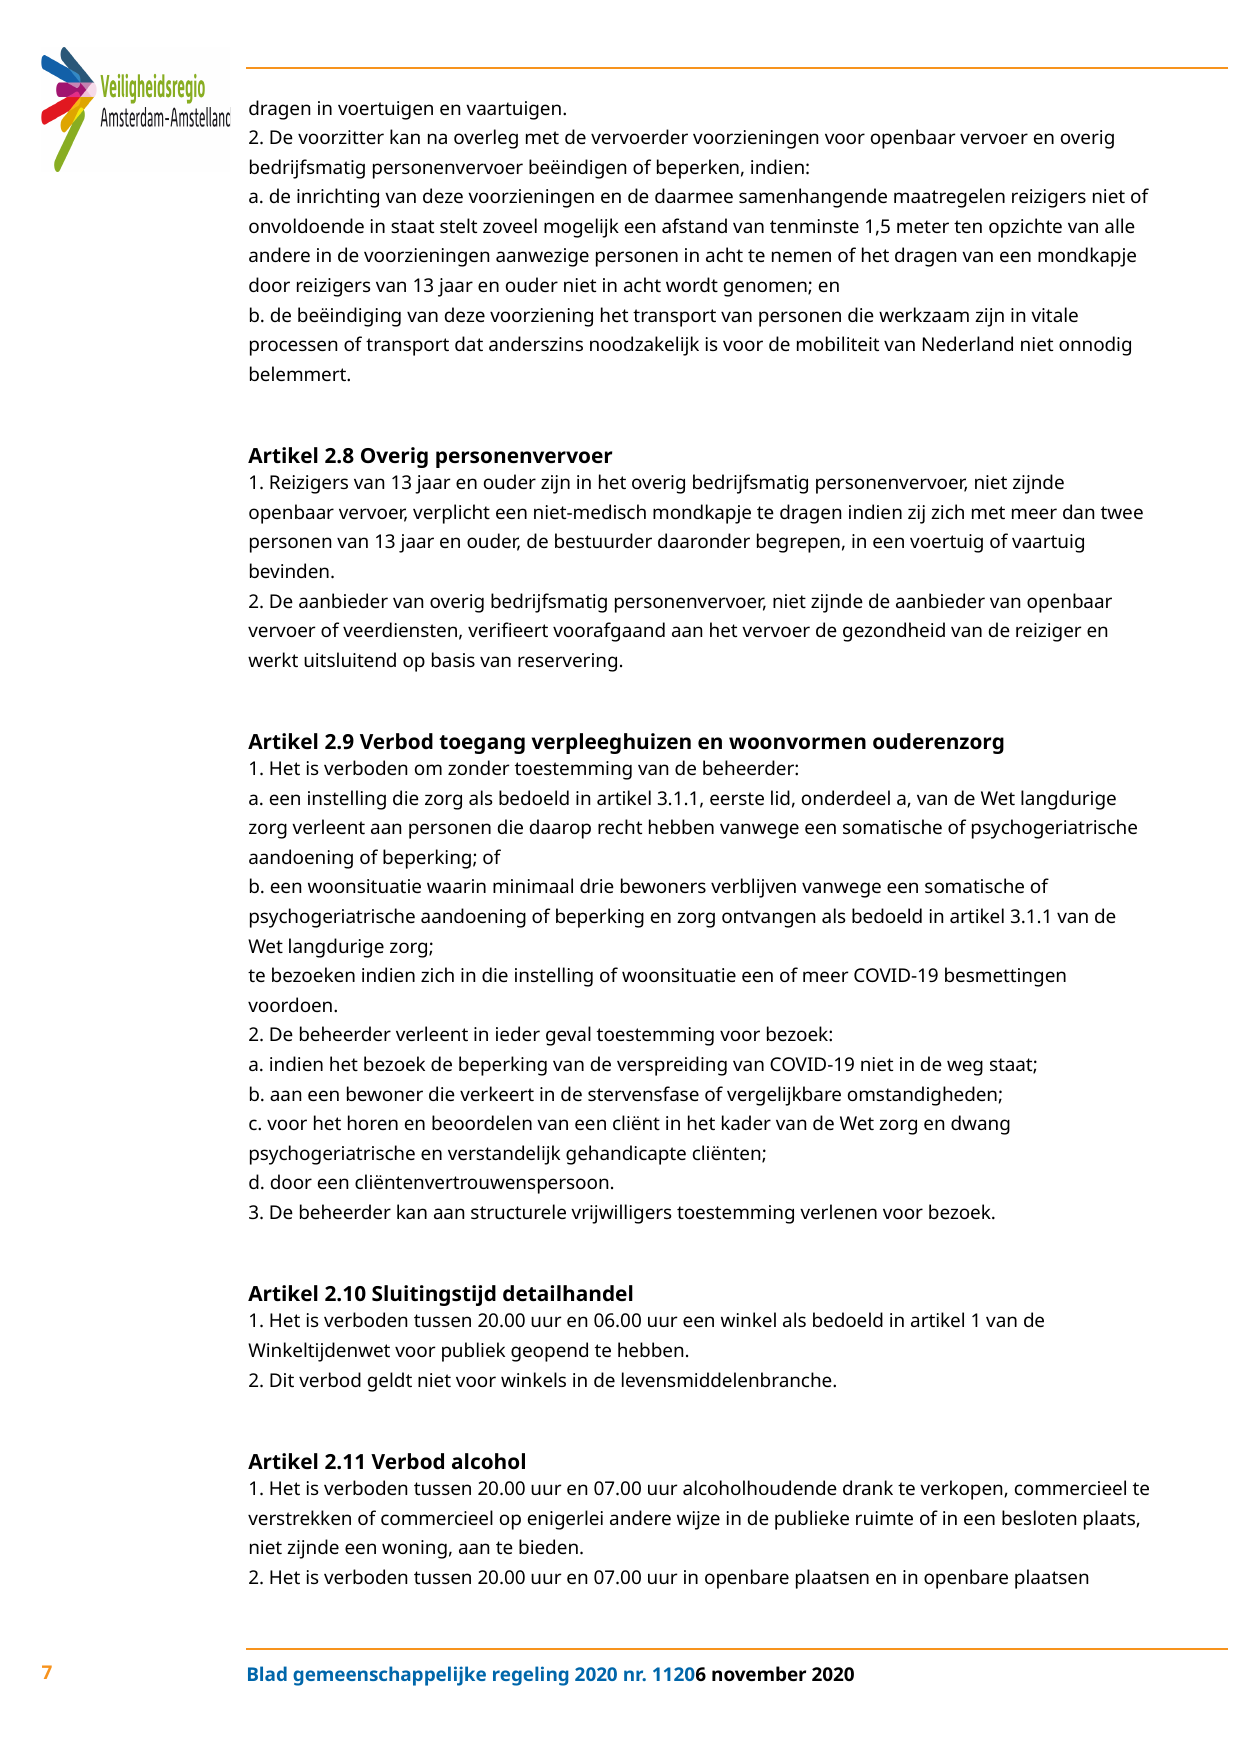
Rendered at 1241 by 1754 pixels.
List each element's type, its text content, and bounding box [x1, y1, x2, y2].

text 1. Het is verboden tussen 20.00 uur en 06.00 uur een winkel als bedoeld in artikel 1 van de Winkeltijdenwet voor publiek geopend te hebben. [248, 1308, 1152, 1363]
text 2. De beheerder verleent in ieder geval toestemming voor bezoek: [248, 1022, 1152, 1047]
text a. indien het bezoek de beperking van de verspreiding van COVID-19 niet in de weg staat; [248, 1051, 1152, 1077]
text 2. Dit verbod geldt niet voor winkels in de levensmiddelenbranche. [248, 1367, 1152, 1392]
text a. de inrichting van deze voorzieningen en de daarmee samenhangende maatregelen reizigers niet of onvoldoende in staat stelt zoveel mogelijk een afstand van tenminste 1,5 meter ten opzichte van alle andere in de voorzieningen aanwezige personen in acht te nemen of het dragen van een mondkapje door reizigers van 13 jaar en ouder niet in acht wordt genomen; en [248, 183, 1152, 298]
text Artikel 2.8 Overig personenvervoer [248, 441, 1152, 469]
text te bezoeken indien zich in die instelling of woonsituatie een of meer COVID-19 besmettingen voordoen. [248, 962, 1152, 1018]
text Artikel 2.9 Verbod toegang verpleeghuizen en woonvormen ouderenzorg [248, 727, 1152, 755]
text dragen in voertuigen en vaartuigen. [248, 95, 1152, 121]
text Artikel 2.11 Verbod alcohol [248, 1447, 1152, 1475]
text 2. De aanbieder van overig bedrijfsmatig personenvervoer, niet zijnde de aanbieder van openbaar vervoer of veerdiensten, verifieert voorafgaand aan het vervoer de gezondheid van de reiziger en werkt uitsluitend op basis van reservering. [248, 588, 1152, 673]
text 3. De beheerder kan aan structurele vrijwilligers toestemming verlenen voor bezoek. [248, 1199, 1152, 1225]
text a. een instelling die zorg als bedoeld in artikel 3.1.1, eerste lid, onderdeel a, van de Wet langdurige zorg verleent aan personen die daarop recht hebben vanwege een somatische of psychogeriatrische aandoening of beperking; of [248, 785, 1152, 870]
text 1. Reizigers van 13 jaar en ouder zijn in het overig bedrijfsmatig personenvervoer, niet zijnde openbaar vervoer, verplicht een niet-medisch mondkapje te dragen indien zij zich met meer dan twee personen van 13 jaar en ouder, de bestuurder daaronder begrepen, in een voertuig of vaartuig bevinden. [248, 469, 1152, 584]
picture [41, 47, 231, 172]
text 1. Het is verboden tussen 20.00 uur en 07.00 uur alcoholhoudende drank te verkopen, commercieel te verstrekken of commercieel op enigerlei andere wijze in de publieke ruimte of in een besloten plaats, niet zijnde een woning, aan te bieden. [248, 1475, 1152, 1560]
text c. voor het horen en beoordelen van een cliënt in het kader van de Wet zorg en dwang psychogeriatrische en verstandelijk gehandicapte cliënten; [248, 1110, 1152, 1166]
text 2. De voorzitter kan na overleg met de vervoerder voorzieningen voor openbaar vervoer en overig bedrijfsmatig personenvervoer beëindigen of beperken, indien: [248, 124, 1152, 180]
text b. de beëindiging van deze voorziening het transport van personen die werkzaam zijn in vitale processen of transport dat anderszins noodzakelijk is voor de mobiliteit van Nederland niet onnodig belemmert. [248, 302, 1152, 387]
text 2. Het is verboden tussen 20.00 uur en 07.00 uur in openbare plaatsen en in openbare plaatsen [248, 1564, 1152, 1590]
text b. een woonsituatie waarin minimaal drie bewoners verblijven vanwege een somatische of psychogeriatrische aandoening of beperking en zorg ontvangen als bedoeld in artikel 3.1.1 van de Wet langdurige zorg; [248, 874, 1152, 959]
text b. aan een bewoner die verkeert in de stervensfase of vergelijkbare omstandigheden; [248, 1081, 1152, 1107]
text Artikel 2.10 Sluitingstijd detailhandel [248, 1279, 1152, 1308]
text 1. Het is verboden om zonder toestemming van de beheerder: [248, 755, 1152, 781]
text d. door een cliëntenvertrouwenspersoon. [248, 1169, 1152, 1195]
